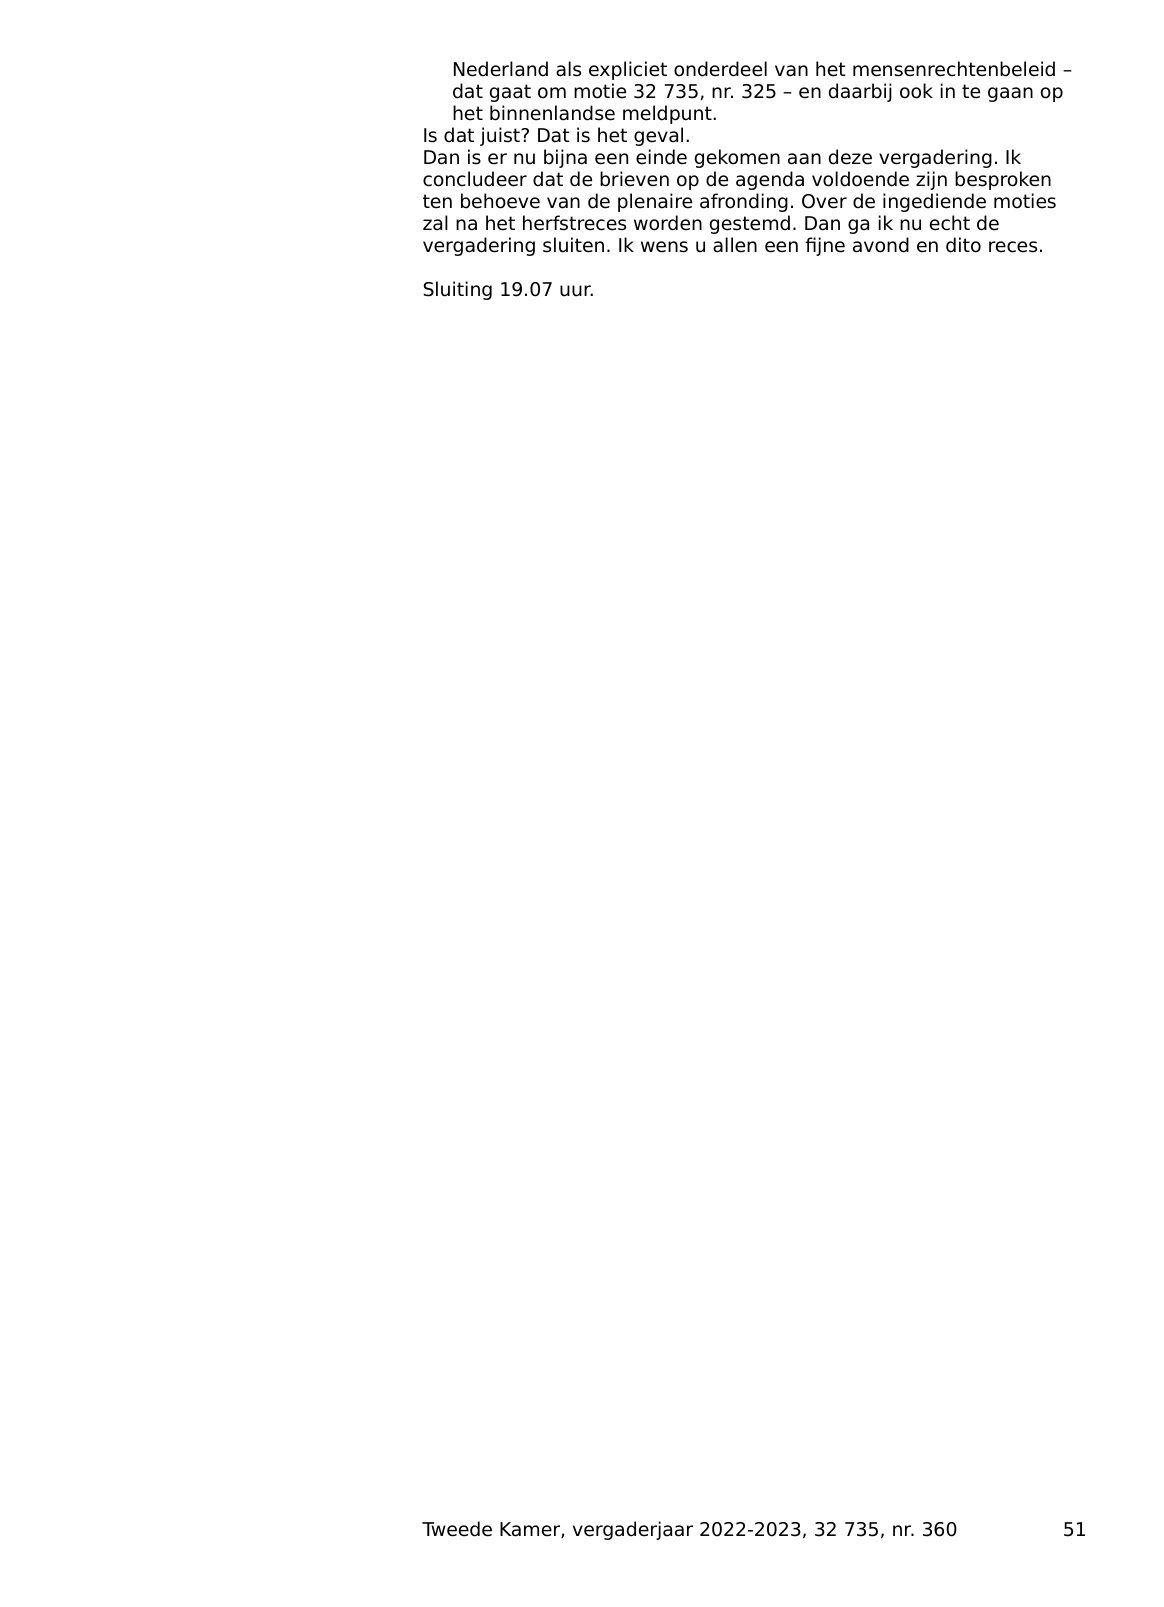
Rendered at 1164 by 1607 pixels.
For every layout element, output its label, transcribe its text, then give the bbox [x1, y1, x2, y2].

text Dan is er nu bijna een einde gekomen aan deze vergadering. Ik concludeer dat de brieven op de agenda voldoende zijn besproken ten behoeve van de plenaire afronding. Over de ingediende moties zal na het herfstreces worden gestemd. Dan ga ik nu echt de vergadering sluiten. Ik wens u allen een fijne avond en dito reces. [422, 147, 1087, 257]
text Sluiting 19.07 uur. [422, 279, 1087, 301]
text Nederland als expliciet onderdeel van het mensenrechtenbeleid – dat gaat om motie 32 735, nr. 325 – en daarbij ook in te gaan op het binnenlandse meldpunt. [422, 59, 1087, 125]
text Is dat juist? Dat is het geval. [422, 125, 1087, 147]
